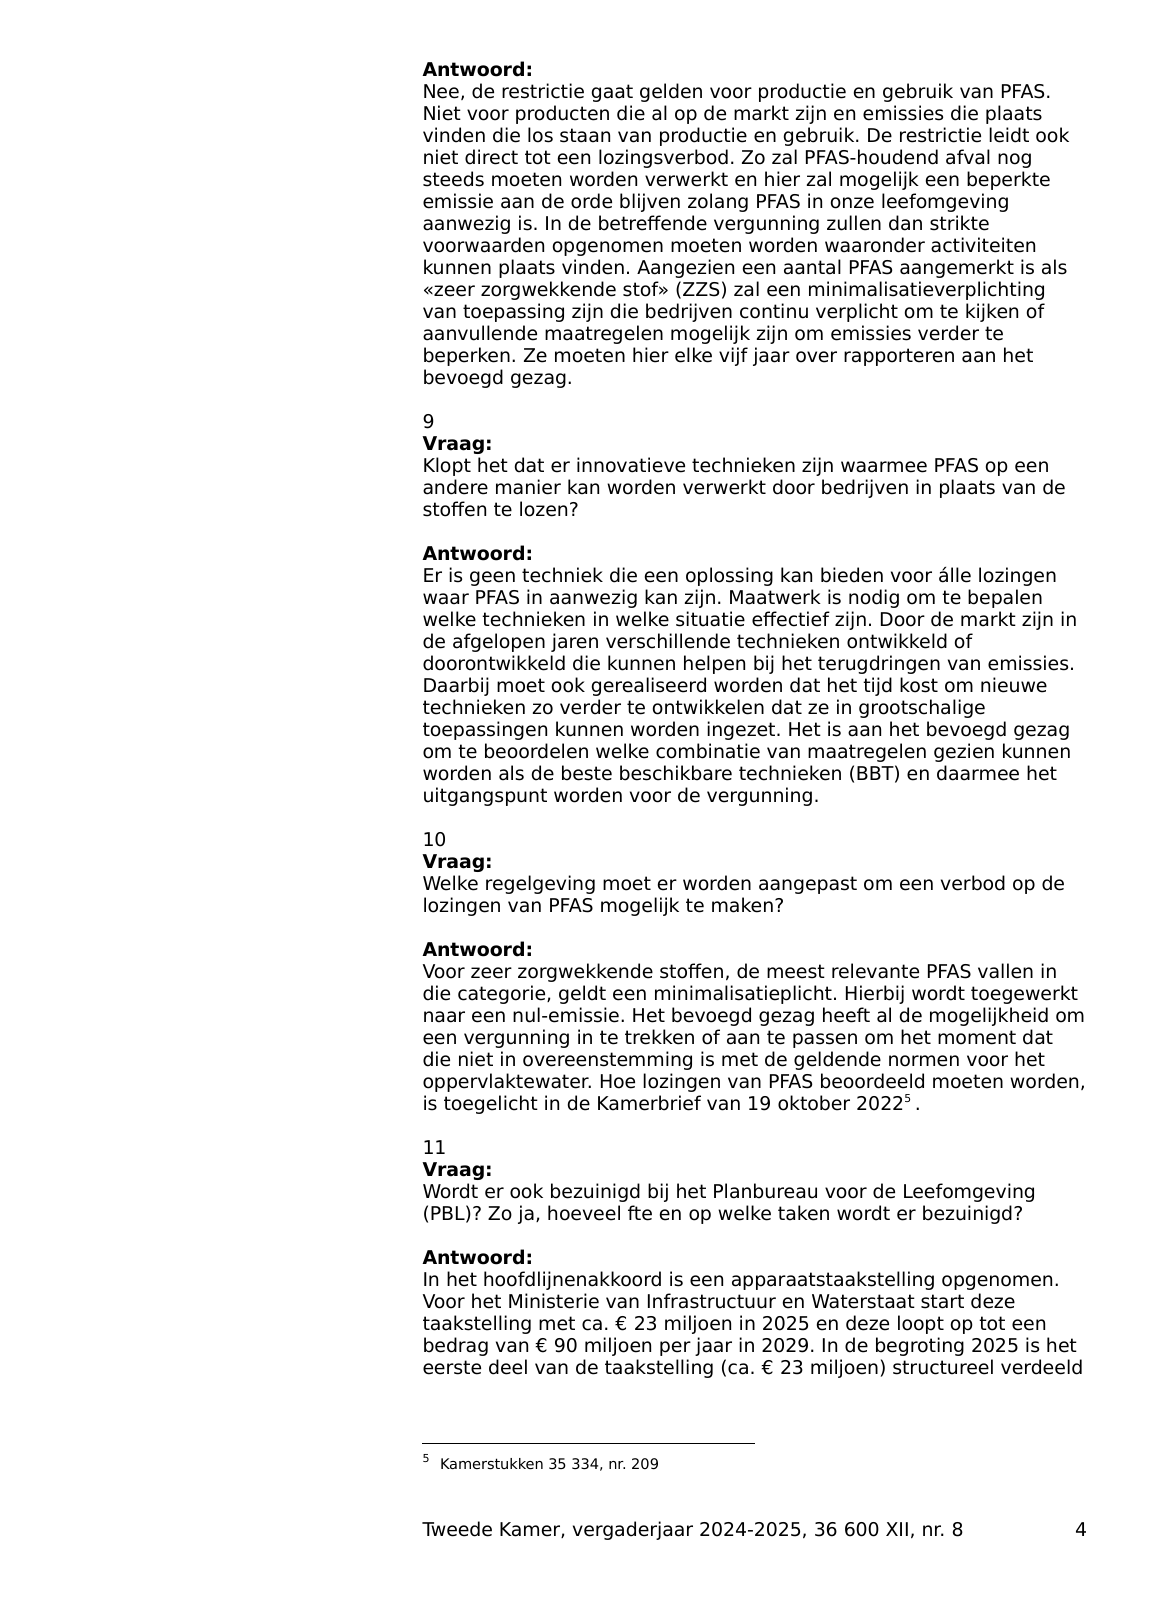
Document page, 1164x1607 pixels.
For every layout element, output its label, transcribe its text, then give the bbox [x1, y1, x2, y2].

text Kamerstukken 35 334, nr. 209 [422, 1452, 1087, 1474]
text Vraag: [422, 851, 1087, 873]
text Nee, de restrictie gaat gelden voor productie en gebruik van PFAS. Niet voor producten die al op de markt zijn en emissies die plaats vinden die los staan van productie en gebruik. De restrictie leidt ook niet direct tot een lozingsverbod. Zo zal PFAS-houdend afval nog steeds moeten worden verwerkt en hier zal mogelijk een beperkte emissie aan de orde blijven zolang PFAS in onze leefomgeving aanwezig is. In de betreffende vergunning zullen dan strikte voorwaarden opgenomen moeten worden waaronder activiteiten kunnen plaats vinden. Aangezien een aantal PFAS aangemerkt is als «zeer zorgwekkende stof» (ZZS) zal een minimalisatieverplichting van toepassing zijn die bedrijven continu verplicht om te kijken of aanvullende maatregelen mogelijk zijn om emissies verder te beperken. Ze moeten hier elke vijf jaar over rapporteren aan het bevoegd gezag. [422, 81, 1087, 389]
text Antwoord: [422, 59, 1087, 81]
text 11 [422, 1137, 1087, 1159]
text 9 [422, 411, 1087, 433]
text Wordt er ook bezuinigd bij het Planbureau voor de Leefomgeving (PBL)? Zo ja, hoeveel fte en op welke taken wordt er bezuinigd? [422, 1181, 1087, 1225]
text Vraag: [422, 1159, 1087, 1181]
text Er is geen techniek die een oplossing kan bieden voor álle lozingen waar PFAS in aanwezig kan zijn. Maatwerk is nodig om te bepalen welke technieken in welke situatie effectief zijn. Door de markt zijn in de afgelopen jaren verschillende technieken ontwikkeld of doorontwikkeld die kunnen helpen bij het terugdringen van emissies. Daarbij moet ook gerealiseerd worden dat het tijd kost om nieuwe technieken zo verder te ontwikkelen dat ze in grootschalige toepassingen kunnen worden ingezet. Het is aan het bevoegd gezag om te beoordelen welke combinatie van maatregelen gezien kunnen worden als de beste beschikbare technieken (BBT) en daarmee het uitgangspunt worden voor de vergunning. [422, 565, 1087, 807]
text Voor zeer zorgwekkende stoffen, de meest relevante PFAS vallen in die categorie, geldt een minimalisatieplicht. Hierbij wordt toegewerkt naar een nul-emissie. Het bevoegd gezag heeft al de mogelijkheid om een vergunning in te trekken of aan te passen om het moment dat die niet in overeenstemming is met de geldende normen voor het oppervlaktewater. Hoe lozingen van PFAS beoordeeld moeten worden, is toegelicht in de Kamerbrief van 19 oktober 2022. [422, 961, 1087, 1115]
text Antwoord: [422, 543, 1087, 565]
text In het hoofdlijnenakkoord is een apparaatstaakstelling opgenomen. Voor het Ministerie van Infrastructuur en Waterstaat start deze taakstelling met ca. € 23 miljoen in 2025 en deze loopt op tot een bedrag van € 90 miljoen per jaar in 2029. In de begroting 2025 is het eerste deel van de taakstelling (ca. € 23 miljoen) structureel verdeeld [422, 1269, 1087, 1379]
text Antwoord: [422, 1247, 1087, 1269]
text Vraag: [422, 433, 1087, 455]
text Welke regelgeving moet er worden aangepast om een verbod op de lozingen van PFAS mogelijk te maken? [422, 873, 1087, 917]
text Klopt het dat er innovatieve technieken zijn waarmee PFAS op een andere manier kan worden verwerkt door bedrijven in plaats van de stoffen te lozen? [422, 455, 1087, 521]
text Antwoord: [422, 939, 1087, 961]
text 10 [422, 829, 1087, 851]
